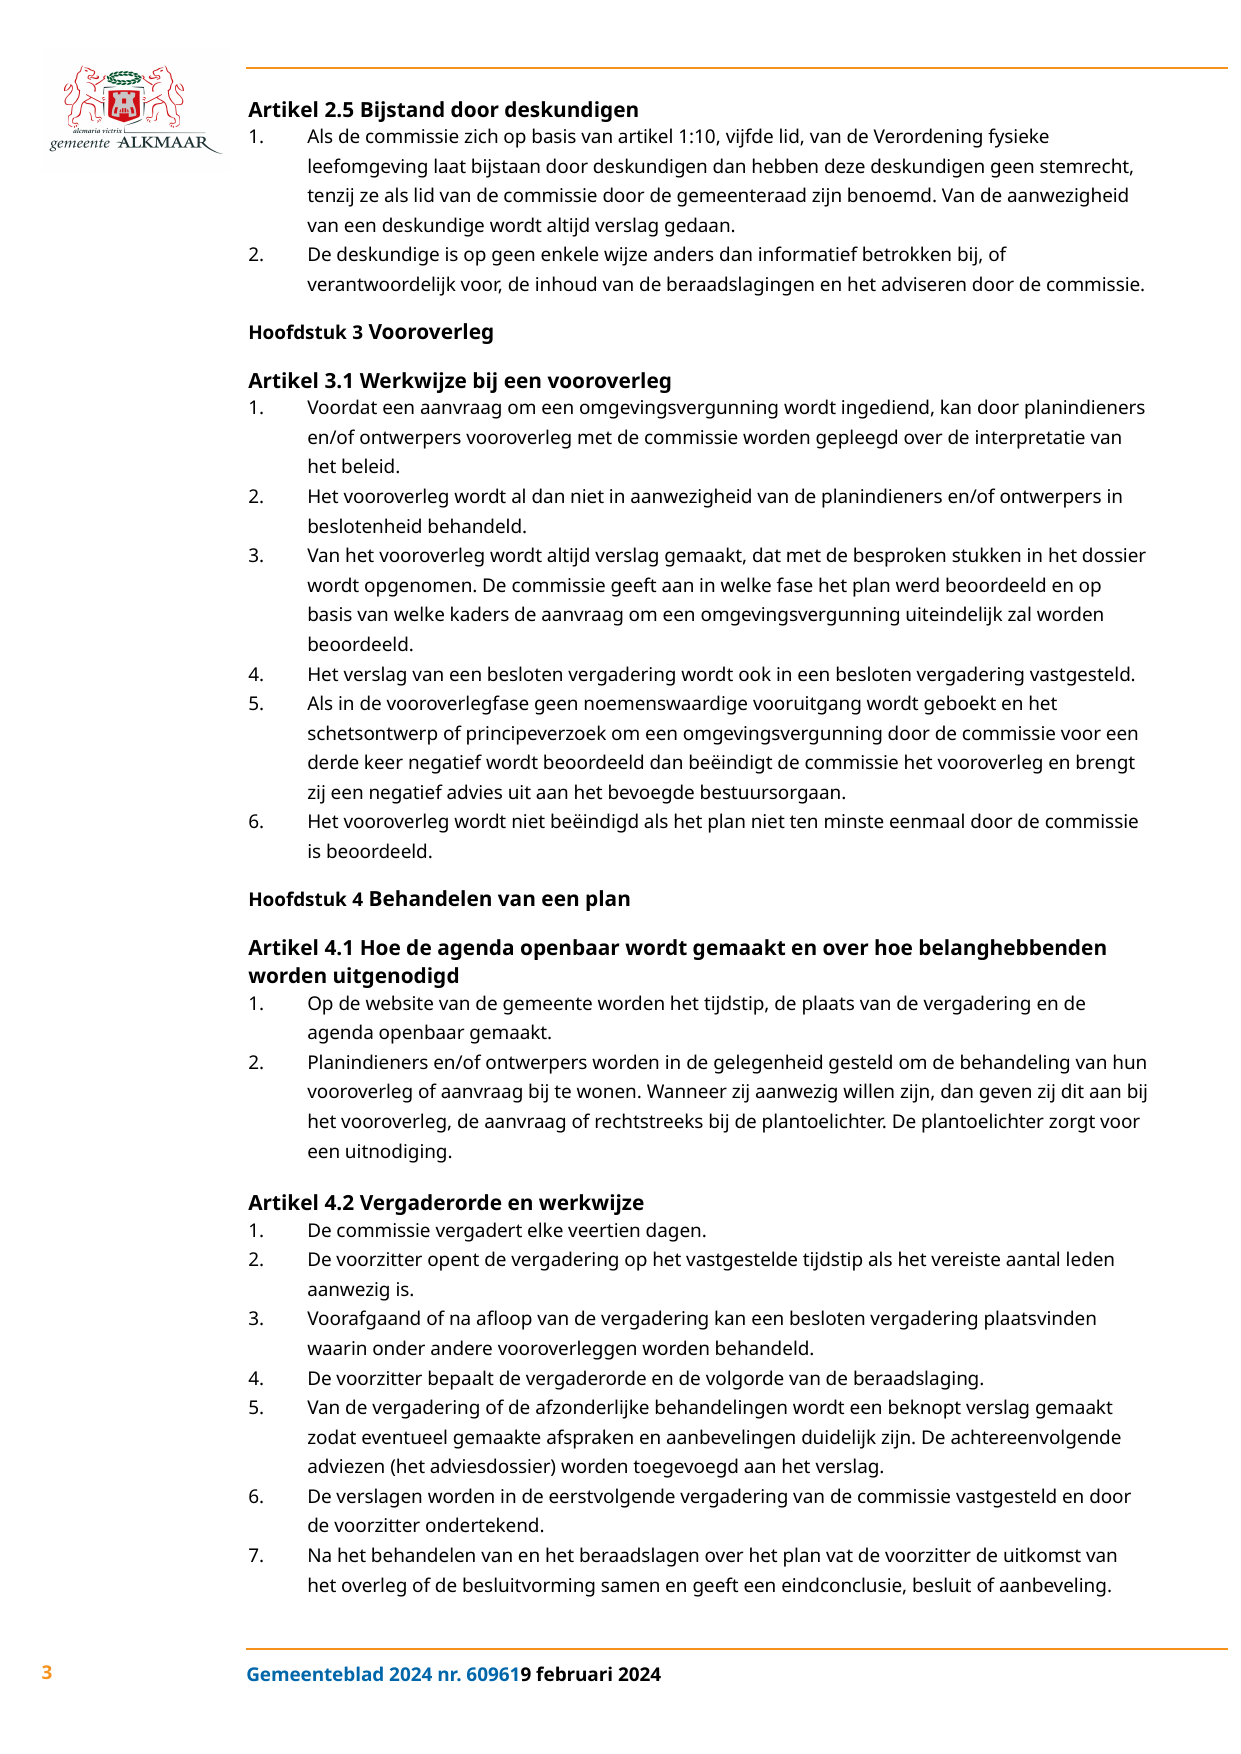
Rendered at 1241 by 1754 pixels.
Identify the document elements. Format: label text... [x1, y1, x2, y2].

list Als in de vooroverlegfase geen noemenswaardige vooruitgang wordt geboekt en het schetsontwerp of principeverzoek om een omgevingsvergunning door de commissie voor een derde keer negatief wordt beoordeeld dan beëindigt de commissie het vooroverleg en brengt zij een negatief advies uit aan het bevoegde bestuursorgaan. [248, 690, 1152, 805]
list De deskundige is op geen enkele wijze anders dan informatief betrokken bij, of verantwoordelijk voor, de inhoud van de beraadslagingen en het adviseren door de commissie. [248, 242, 1152, 297]
text Artikel 3.1 Werkwijze bij een vooroverleg [248, 366, 1152, 394]
text Hoofdstuk 4 Behandelen van een plan [248, 884, 1152, 912]
list De voorzitter opent de vergadering op het vastgestelde tijdstip als het vereiste aantal leden aanwezig is. [248, 1246, 1152, 1302]
list Voorafgaand of na afloop van de vergadering kan een besloten vergadering plaatsvinden waarin onder andere vooroverleggen worden behandeld. [248, 1306, 1152, 1361]
list Op de website van de gemeente worden het tijdstip, de plaats van de vergadering en de agenda openbaar gemaakt. [248, 990, 1152, 1045]
list Planindieners en/of ontwerpers worden in de gelegenheid gesteld om de behandeling van hun vooroverleg of aanvraag bij te wonen. Wanneer zij aanwezig willen zijn, dan geven zij dit aan bij het vooroverleg, de aanvraag of rechtstreeks bij de plantoelichter. De plantoelichter zorgt voor een uitnodiging. [248, 1049, 1152, 1164]
list Van het vooroverleg wordt altijd verslag gemaakt, dat met de besproken stukken in het dossier wordt opgenomen. De commissie geeft aan in welke fase het plan werd beoordeeld en op basis van welke kaders de aanvraag om een omgevingsvergunning uiteindelijk zal worden beoordeeld. [248, 542, 1152, 657]
text Artikel 4.2 Vergaderorde en werkwijze [248, 1188, 1152, 1217]
picture [41, 47, 231, 172]
list De verslagen worden in de eerstvolgende vergadering van de commissie vastgesteld en door de voorzitter ondertekend. [248, 1483, 1152, 1538]
list De commissie vergadert elke veertien dagen. [248, 1217, 1152, 1242]
text Artikel 4.1 Hoe de agenda openbaar wordt gemaakt en over hoe belanghebbenden worden uitgenodigd [248, 933, 1152, 990]
list Van de vergadering of de afzonderlijke behandelingen wordt een beknopt verslag gemaakt zodat eventueel gemaakte afspraken en aanbevelingen duidelijk zijn. De achtereenvolgende adviezen (het adviesdossier) worden toegevoegd aan het verslag. [248, 1394, 1152, 1479]
list Het verslag van een besloten vergadering wordt ook in een besloten vergadering vastgesteld. [248, 661, 1152, 686]
list Als de commissie zich op basis van artikel 1:10, vijfde lid, van de Verordening fysieke leefomgeving laat bijstaan door deskundigen dan hebben deze deskundigen geen stemrecht, tenzij ze als lid van de commissie door de gemeenteraad zijn benoemd. Van de aanwezigheid van een deskundige wordt altijd verslag gedaan. [248, 123, 1152, 238]
list Het vooroverleg wordt niet beëindigd als het plan niet ten minste eenmaal door de commissie is beoordeeld. [248, 809, 1152, 864]
text Hoofdstuk 3 Vooroverleg [248, 317, 1152, 345]
text Artikel 2.5 Bijstand door deskundigen [248, 95, 1152, 123]
list Na het behandelen van en het beraadslagen over het plan vat de voorzitter de uitkomst van het overleg of de besluitvorming samen en geeft een eindconclusie, besluit of aanbeveling. [248, 1542, 1152, 1597]
list Voordat een aanvraag om een omgevingsvergunning wordt ingediend, kan door planindieners en/of ontwerpers vooroverleg met de commissie worden gepleegd over de interpretatie van het beleid. [248, 394, 1152, 479]
list Het vooroverleg wordt al dan niet in aanwezigheid van de planindieners en/of ontwerpers in beslotenheid behandeld. [248, 483, 1152, 538]
list De voorzitter bepaalt de vergaderorde en de volgorde van de beraadslaging. [248, 1365, 1152, 1390]
